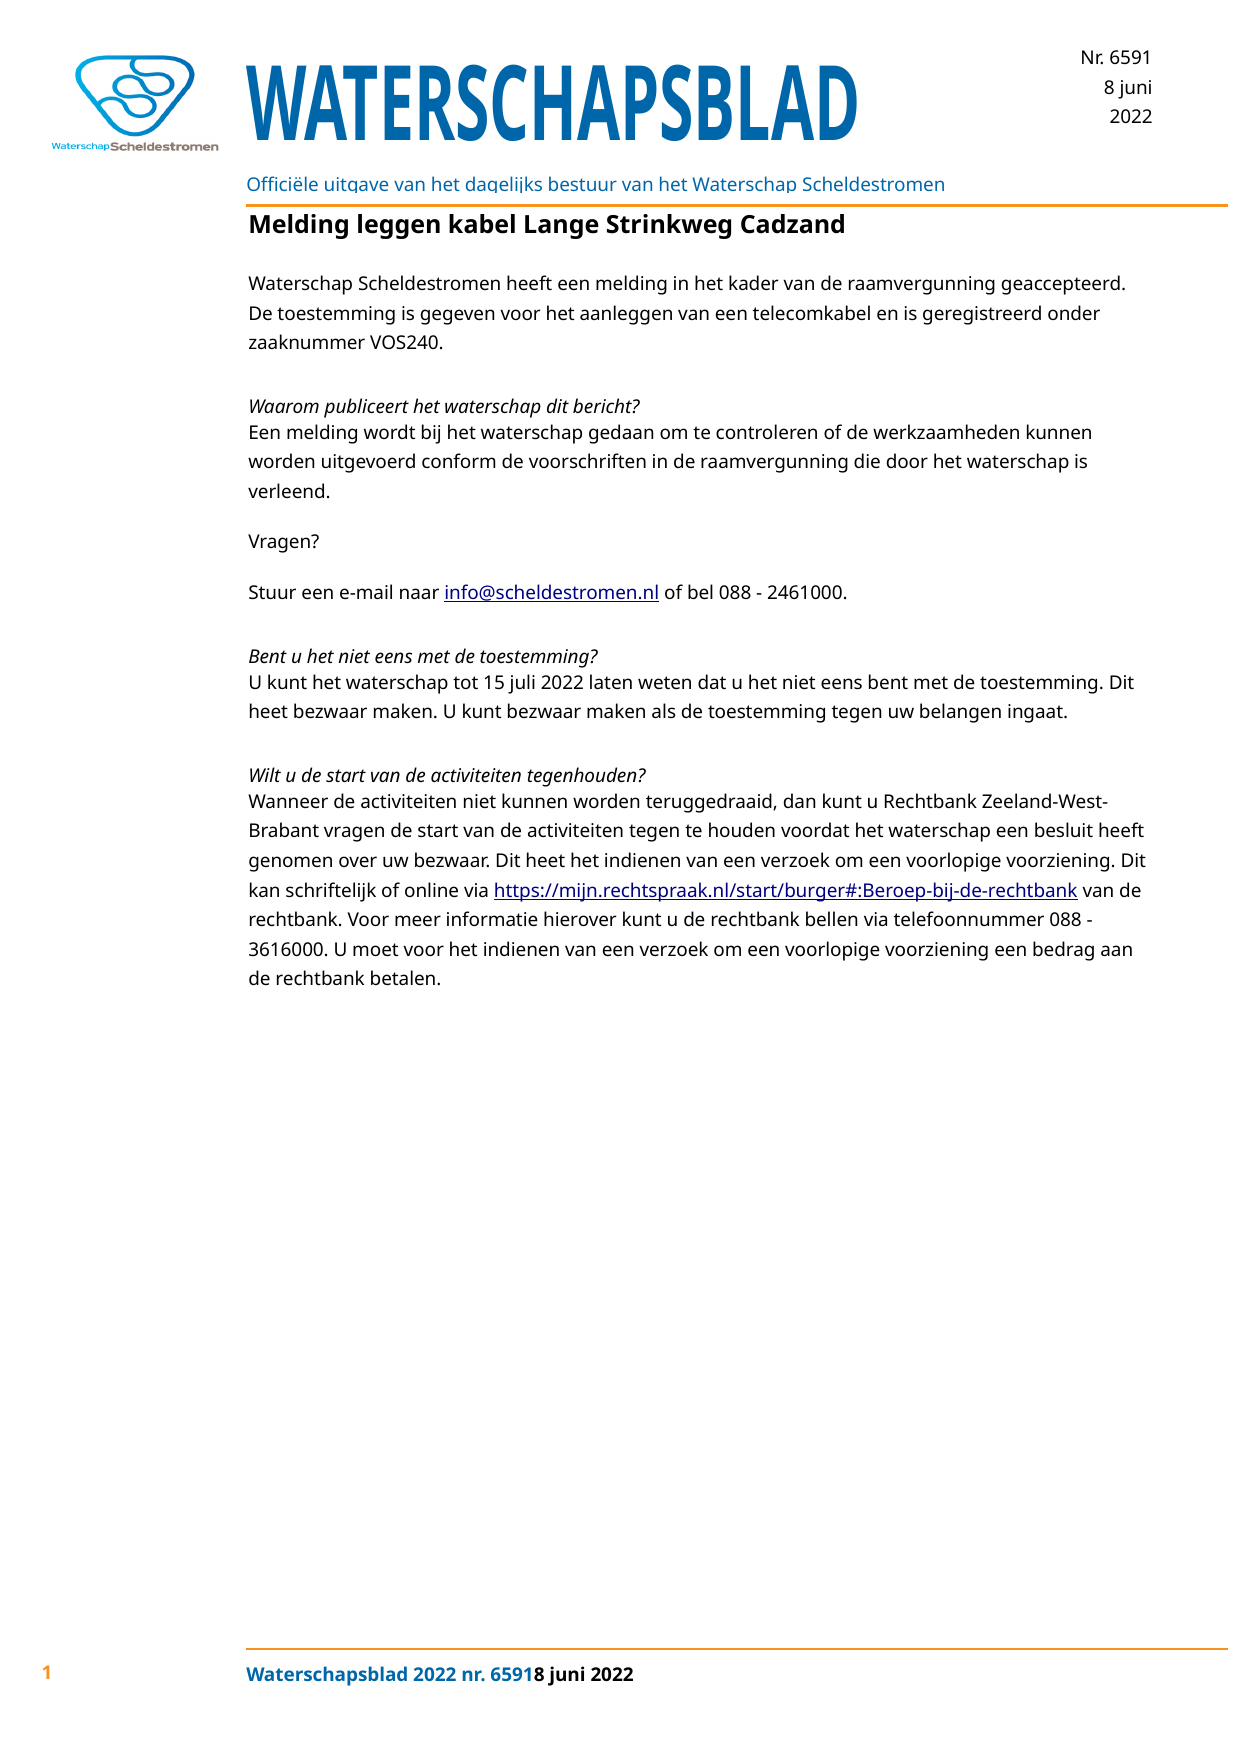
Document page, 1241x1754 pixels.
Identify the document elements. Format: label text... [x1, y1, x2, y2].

text Wilt u de start van de activiteiten tegenhouden? [248, 762, 1152, 788]
text Waterschap Scheldestromen heeft een melding in het kader van de raamvergunning geaccepteerd. De toestemming is gegeven voor het aanleggen van een telecomkabel en is geregistreerd onder zaaknummer VOS240. [248, 270, 1152, 355]
text Bent u het niet eens met de toestemming? [248, 643, 1152, 669]
text Melding leggen kabel Lange Strinkweg Cadzand [248, 207, 1152, 241]
text Een melding wordt bij het waterschap gedaan om te controleren of de werkzaamheden kunnen worden uitgevoerd conform de voorschriften in de raamvergunning die door het waterschap is verleend. [248, 419, 1152, 504]
picture [41, 47, 231, 172]
text Vragen? [248, 529, 1152, 554]
text U kunt het waterschap tot 15 juli 2022 laten weten dat u het niet eens bent met de toestemming. Dit heet bezwaar maken. U kunt bezwaar maken als de toestemming tegen uw belangen ingaat. [248, 669, 1152, 724]
text Stuur een e-mail naar info@scheldestromen.nl of bel 088 - 2461000. [248, 579, 1152, 605]
text Wanneer de activiteiten niet kunnen worden teruggedraaid, dan kunt u Rechtbank Zeeland-West-Brabant vragen de start van de activiteiten tegen te houden voordat het waterschap een besluit heeft genomen over uw bezwaar. Dit heet het indienen van een verzoek om een voorlopige voorziening. Dit kan schriftelijk of online via https://mijn.rechtspraak.nl/start/burger#:Beroep-bij-de-rechtbank van de rechtbank. Voor meer informatie hierover kunt u de rechtbank bellen via telefoonnummer 088 - 3616000. U moet voor het indienen van een verzoek om een voorlopige voorziening een bedrag aan de rechtbank betalen. [248, 788, 1152, 991]
text Waarom publiceert het waterschap dit bericht? [248, 393, 1152, 419]
